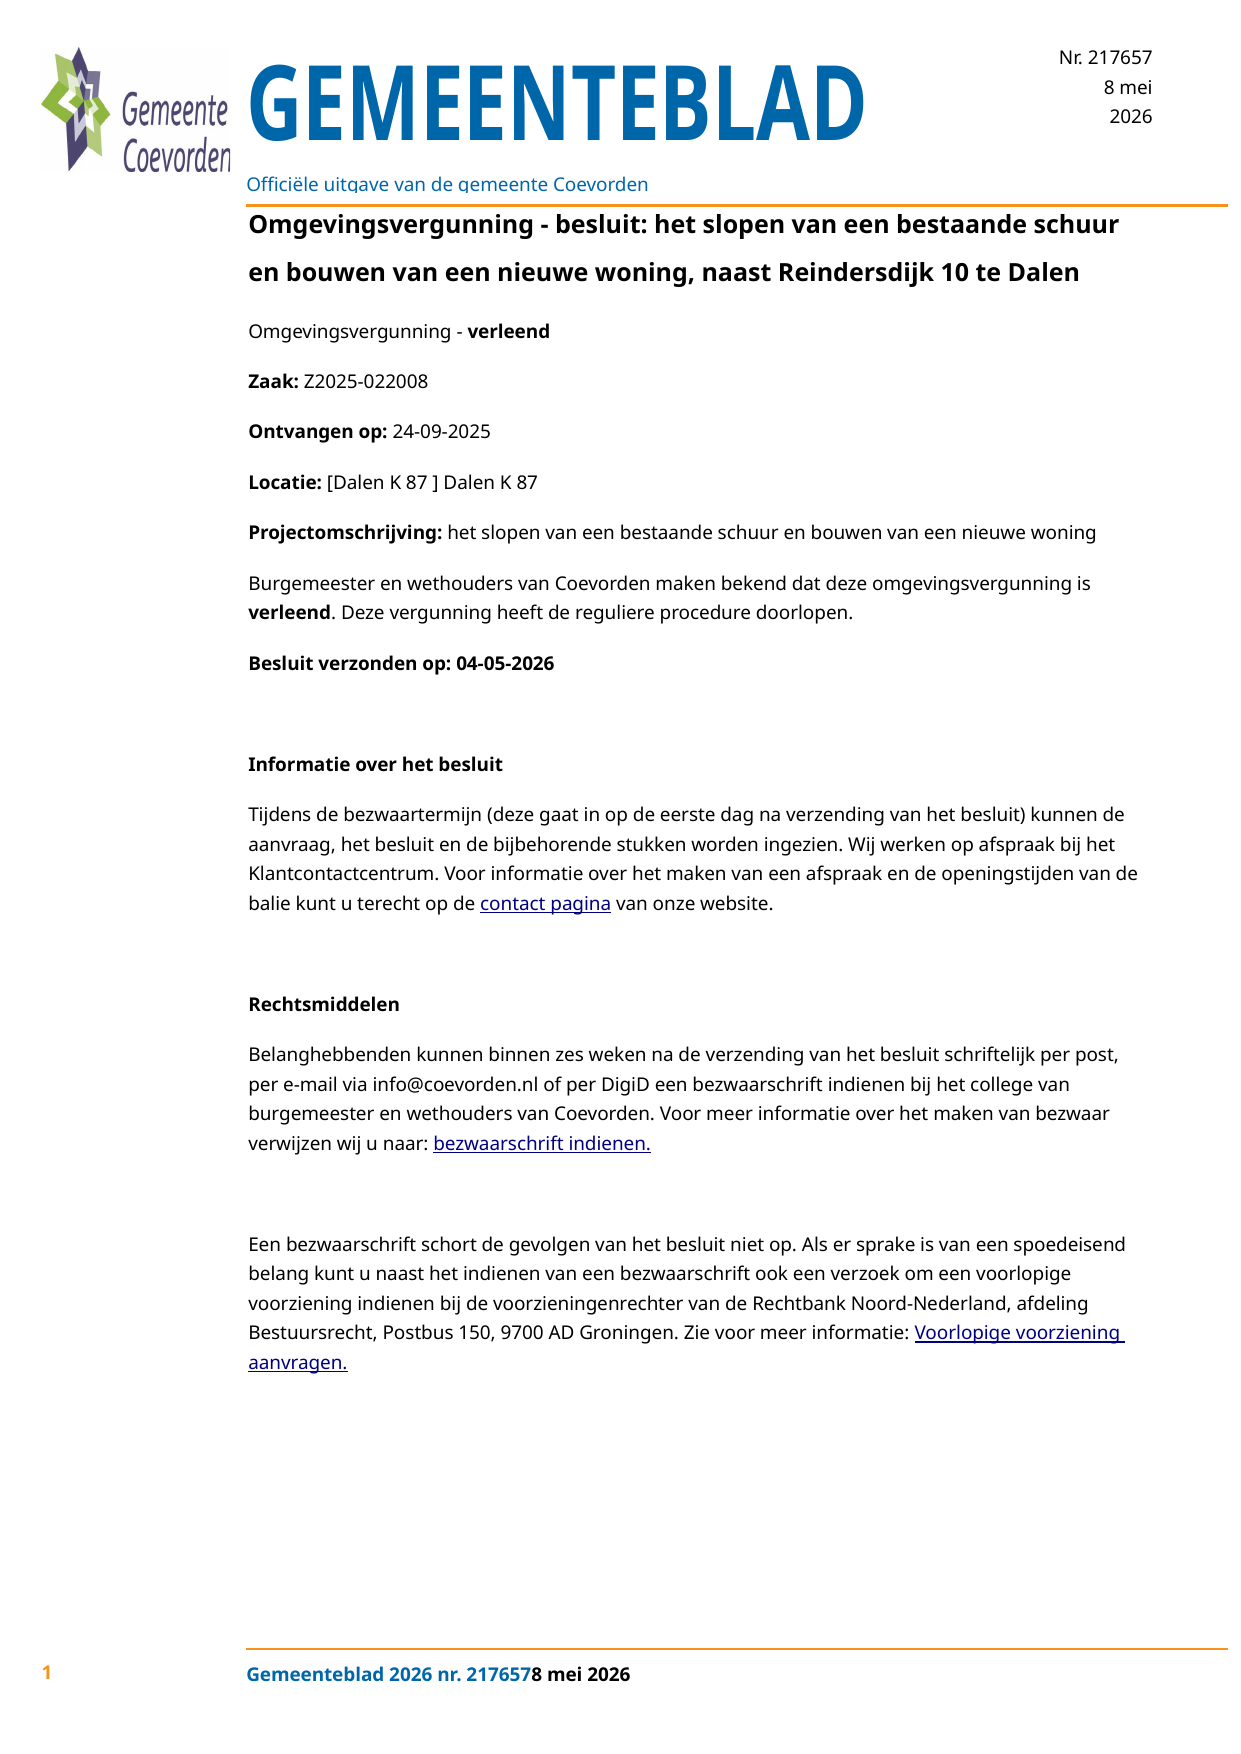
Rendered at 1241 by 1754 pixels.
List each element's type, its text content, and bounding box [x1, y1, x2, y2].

text Zaak: Z2025-022008 [248, 368, 1152, 394]
text Tijdens de bezwaartermijn (deze gaat in op de eerste dag na verzending van het besluit) kunnen de aanvraag, het besluit en de bijbehorende stukken worden ingezien. Wij werken op afspraak bij het Klantcontactcentrum. Voor informatie over het maken van een afspraak en de openingstijden van de balie kunt u terecht op de contact pagina van onze website. [248, 801, 1152, 916]
text Burgemeester en wethouders van Coevorden maken bekend dat deze omgevingsvergunning is verleend. Deze vergunning heeft de reguliere procedure doorlopen. [248, 570, 1152, 625]
text Omgevingsvergunning - besluit: het slopen van een bestaande schuur en bouwen van een nieuwe woning, naast Reindersdijk 10 te Dalen [248, 207, 1152, 288]
text Belanghebbenden kunnen binnen zes weken na de verzending van het besluit schriftelijk per post, per e-mail via info@coevorden.nl of per DigiD een bezwaarschrift indienen bij het college van burgemeester en wethouders van Coevorden. Voor meer informatie over het maken van bezwaar verwijzen wij u naar: bezwaarschrift indienen. [248, 1041, 1152, 1156]
text Ontvangen op: 24-09-2025 [248, 419, 1152, 444]
text Besluit verzonden op: 04-05-2026 [248, 650, 1152, 676]
picture [41, 47, 231, 172]
text Rechtsmiddelen [248, 991, 1152, 1017]
text Locatie: [Dalen K 87 ] Dalen K 87 [248, 469, 1152, 495]
text Projectomschrijving: het slopen van een bestaande schuur en bouwen van een nieuwe woning [248, 519, 1152, 545]
text Omgevingsvergunning - verleend [248, 318, 1152, 344]
text Een bezwaarschrift schort de gevolgen van het besluit niet op. Als er sprake is van een spoedeisend belang kunt u naast het indienen van een bezwaarschrift ook een verzoek om een voorlopige voorziening indienen bij de voorzieningenrechter van de Rechtbank Noord-Nederland, afdeling Bestuursrecht, Postbus 150, 9700 AD Groningen. Zie voor meer informatie: Voorlopige voorziening aanvragen. [248, 1231, 1152, 1375]
text Informatie over het besluit [248, 751, 1152, 777]
